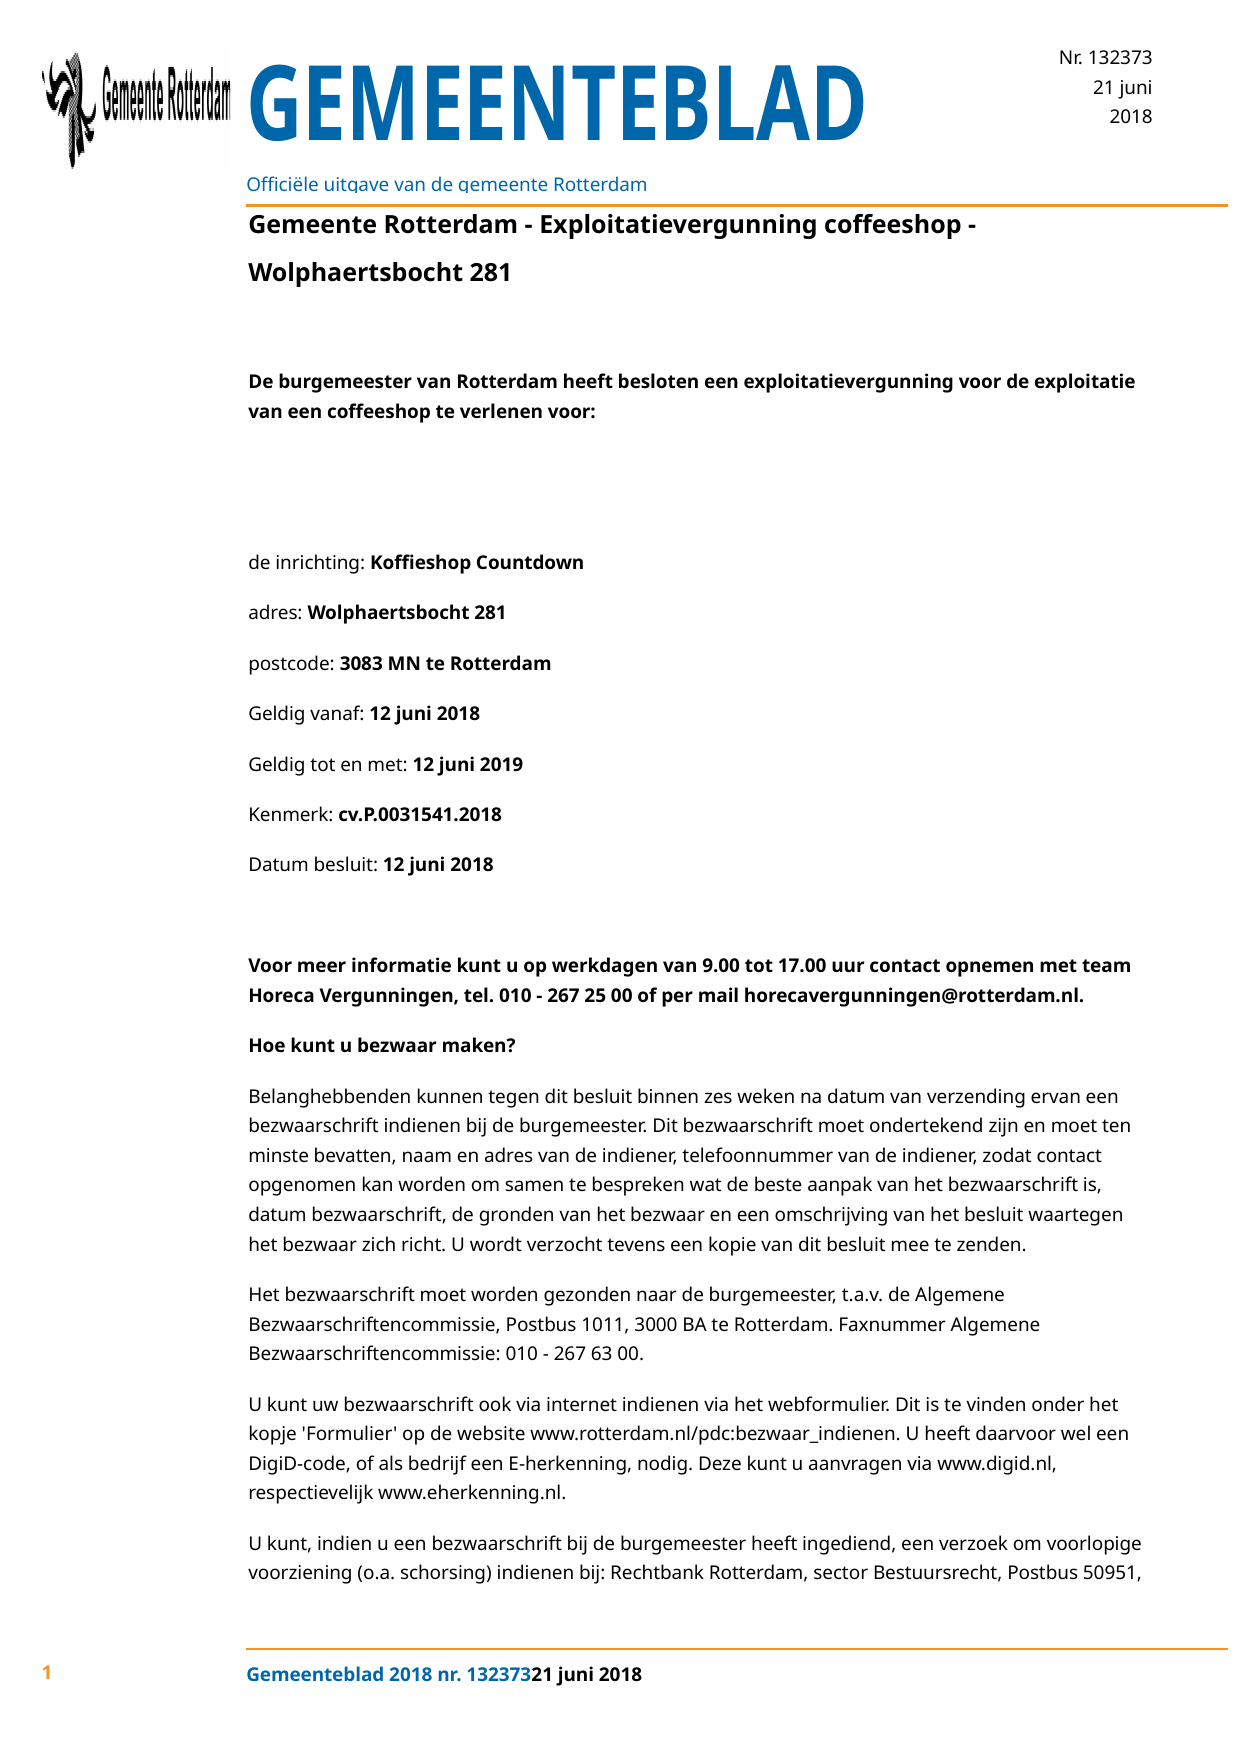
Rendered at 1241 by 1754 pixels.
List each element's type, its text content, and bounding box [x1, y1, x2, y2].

text Het bezwaarschrift moet worden gezonden naar de burgemeester, t.a.v. de Algemene Bezwaarschriftencommissie, Postbus 1011, 3000 BA te Rotterdam. Faxnummer Algemene Bezwaarschriftencommissie: 010 - 267 63 00. [248, 1281, 1152, 1366]
text adres: Wolphaertsbocht 281 [248, 599, 1152, 625]
text Voor meer informatie kunt u op werkdagen van 9.00 tot 17.00 uur contact opnemen met team Horeca Vergunningen, tel. 010 - 267 25 00 of per mail horecavergunningen@rotterdam.nl. [248, 952, 1152, 1008]
text Belanghebbenden kunnen tegen dit besluit binnen zes weken na datum van verzending ervan een bezwaarschrift indienen bij de burgemeester. Dit bezwaarschrift moet ondertekend zijn en moet ten minste bevatten, naam en adres van de indiener, telefoonnummer van de indiener, zodat contact opgenomen kan worden om samen te bespreken wat de beste aanpak van het bezwaarschrift is, datum bezwaarschrift, de gronden van het bezwaar en een omschrijving van het besluit waartegen het bezwaar zich richt. U wordt verzocht tevens een kopie van dit besluit mee te zenden. [248, 1083, 1152, 1257]
text de inrichting: Koffieshop Countdown [248, 549, 1152, 575]
picture [41, 47, 231, 172]
text Gemeente Rotterdam - Exploitatievergunning coffeeshop - Wolphaertsbocht 281 [248, 207, 1152, 288]
text U kunt uw bezwaarschrift ook via internet indienen via het webformulier. Dit is te vinden onder het kopje 'Formulier' op de website www.rotterdam.nl/pdc:bezwaar_indienen. U heeft daarvoor wel een DigiD-code, of als bedrijf een E-herkenning, nodig. Deze kunt u aanvragen via www.digid.nl, respectievelijk www.eherkenning.nl. [248, 1391, 1152, 1505]
text Datum besluit: 12 juni 2018 [248, 852, 1152, 877]
text Geldig tot en met: 12 juni 2019 [248, 751, 1152, 777]
text Kenmerk: cv.P.0031541.2018 [248, 801, 1152, 827]
text postcode: 3083 MN te Rotterdam [248, 650, 1152, 676]
text Hoe kunt u bezwaar maken? [248, 1032, 1152, 1058]
text Geldig vanaf: 12 juni 2018 [248, 700, 1152, 726]
text De burgemeester van Rotterdam heeft besloten een exploitatievergunning voor de exploitatie van een coffeeshop te verlenen voor: [248, 368, 1152, 424]
text U kunt, indien u een bezwaarschrift bij de burgemeester heeft ingediend, een verzoek om voorlopige voorziening (o.a. schorsing) indienen bij: Rechtbank Rotterdam, sector Bestuursrecht, Postbus 50951, [248, 1530, 1152, 1585]
